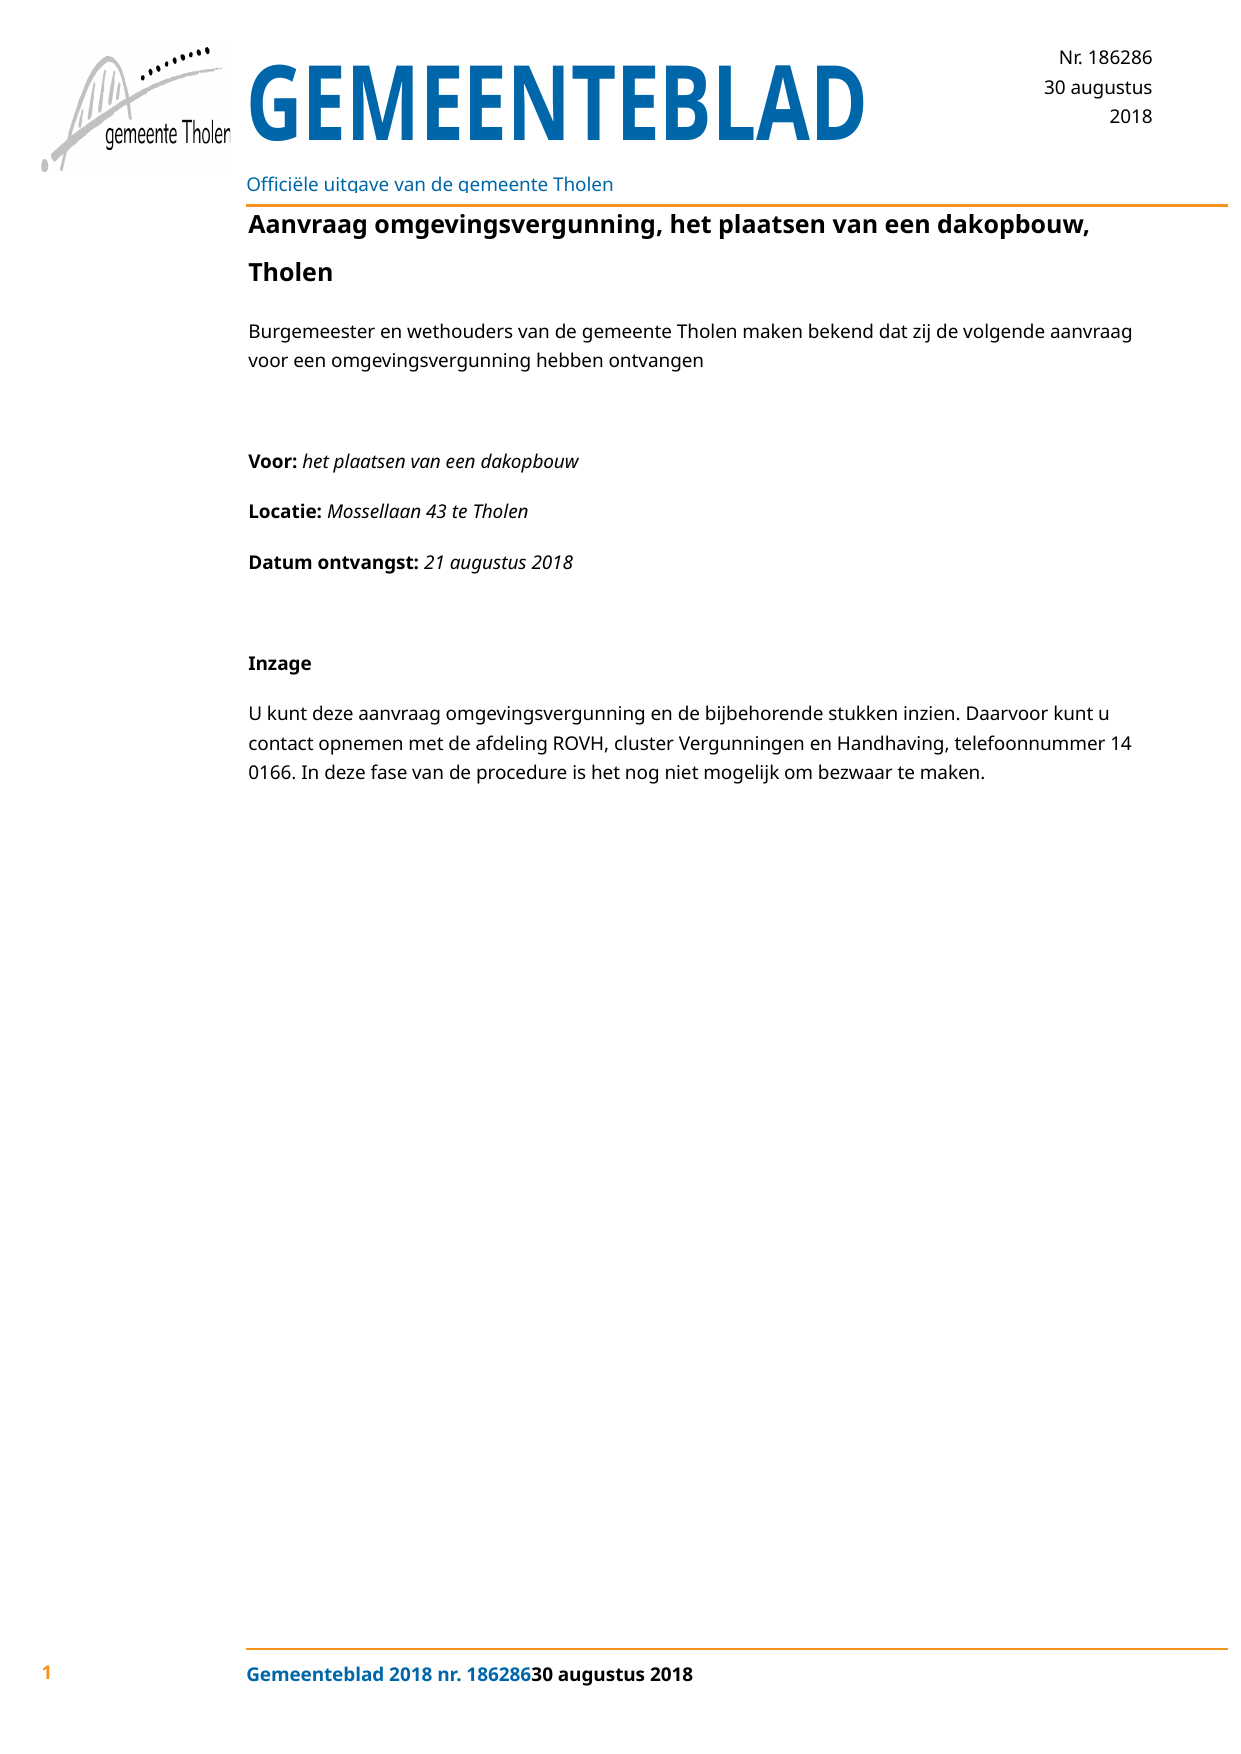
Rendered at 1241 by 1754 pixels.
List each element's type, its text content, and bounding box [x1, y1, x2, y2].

text Aanvraag omgevingsvergunning, het plaatsen van een dakopbouw, Tholen [248, 207, 1152, 288]
text Locatie: Mossellaan 43 te Tholen [248, 499, 1152, 524]
text Inzage [248, 650, 1152, 676]
text Voor: het plaatsen van een dakopbouw [248, 448, 1152, 474]
picture [41, 47, 231, 172]
text Burgemeester en wethouders van de gemeente Tholen maken bekend dat zij de volgende aanvraag voor een omgevingsvergunning hebben ontvangen [248, 318, 1152, 373]
text Datum ontvangst: 21 augustus 2018 [248, 549, 1152, 575]
text U kunt deze aanvraag omgevingsvergunning en de bijbehorende stukken inzien. Daarvoor kunt u contact opnemen met de afdeling ROVH, cluster Vergunningen en Handhaving, telefoonnummer 14 0166. In deze fase van de procedure is het nog niet mogelijk om bezwaar te maken. [248, 700, 1152, 785]
